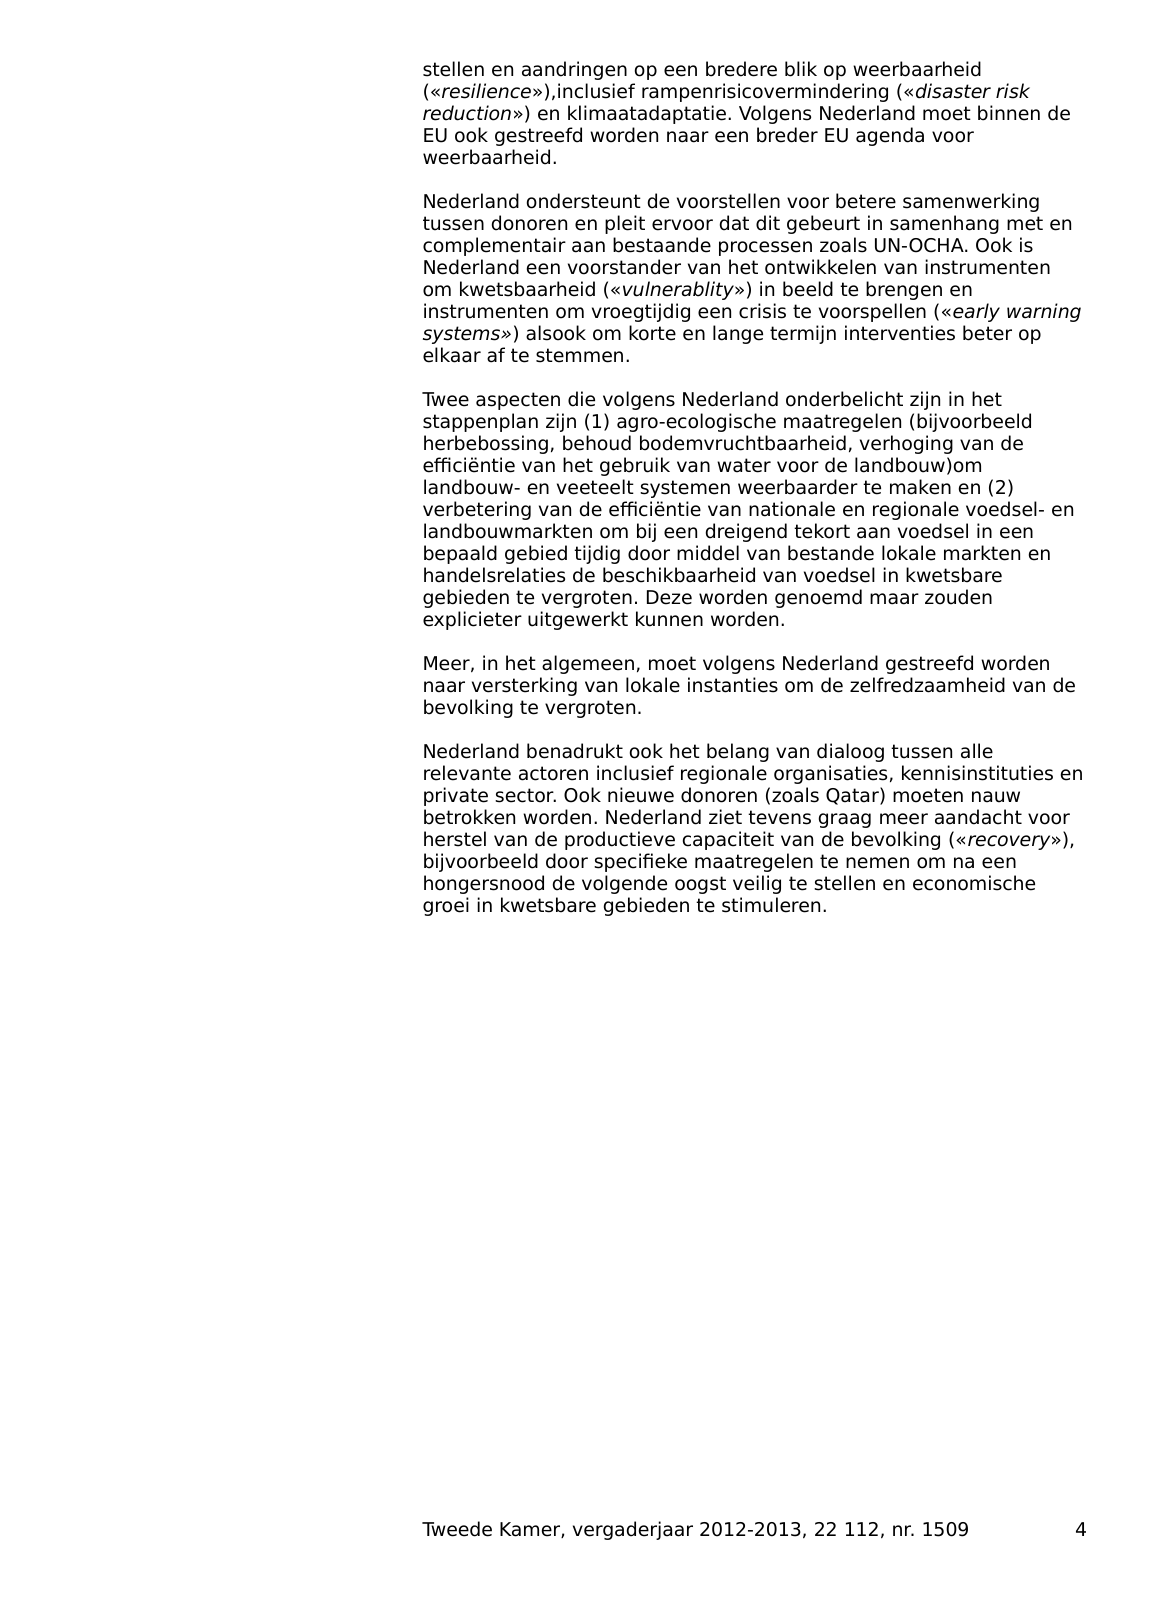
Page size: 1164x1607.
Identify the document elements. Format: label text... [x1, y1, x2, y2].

text Nederland ondersteunt de voorstellen voor betere samenwerking tussen donoren en pleit ervoor dat dit gebeurt in samenhang met en complementair aan bestaande processen zoals UN-OCHA. Ook is Nederland een voorstander van het ontwikkelen van instrumenten om kwetsbaarheid («vulnerablity») in beeld te brengen en instrumenten om vroegtijdig een crisis te voorspellen («early warning systems») alsook om korte en lange termijn interventies beter op elkaar af te stemmen. [422, 191, 1087, 367]
text Meer, in het algemeen, moet volgens Nederland gestreefd worden naar versterking van lokale instanties om de zelfredzaamheid van de bevolking te vergroten. [422, 653, 1087, 719]
text Nederland benadrukt ook het belang van dialoog tussen alle relevante actoren inclusief regionale organisaties, kennisinstituties en private sector. Ook nieuwe donoren (zoals Qatar) moeten nauw betrokken worden. Nederland ziet tevens graag meer aandacht voor herstel van de productieve capaciteit van de bevolking («recovery»), bijvoorbeeld door specifieke maatregelen te nemen om na een hongersnood de volgende oogst veilig te stellen en economische groei in kwetsbare gebieden te stimuleren. [422, 741, 1087, 917]
text stellen en aandringen op een bredere blik op weerbaarheid («resilience»),inclusief rampenrisicovermindering («disaster risk reduction») en klimaatadaptatie. Volgens Nederland moet binnen de EU ook gestreefd worden naar een breder EU agenda voor weerbaarheid. [422, 59, 1087, 169]
text Twee aspecten die volgens Nederland onderbelicht zijn in het stappenplan zijn (1) agro-ecologische maatregelen (bijvoorbeeld herbebossing, behoud bodemvruchtbaarheid, verhoging van de efficiëntie van het gebruik van water voor de landbouw)om landbouw- en veeteelt systemen weerbaarder te maken en (2) verbetering van de efficiëntie van nationale en regionale voedsel- en landbouwmarkten om bij een dreigend tekort aan voedsel in een bepaald gebied tijdig door middel van bestande lokale markten en handelsrelaties de beschikbaarheid van voedsel in kwetsbare gebieden te vergroten. Deze worden genoemd maar zouden explicieter uitgewerkt kunnen worden. [422, 389, 1087, 631]
